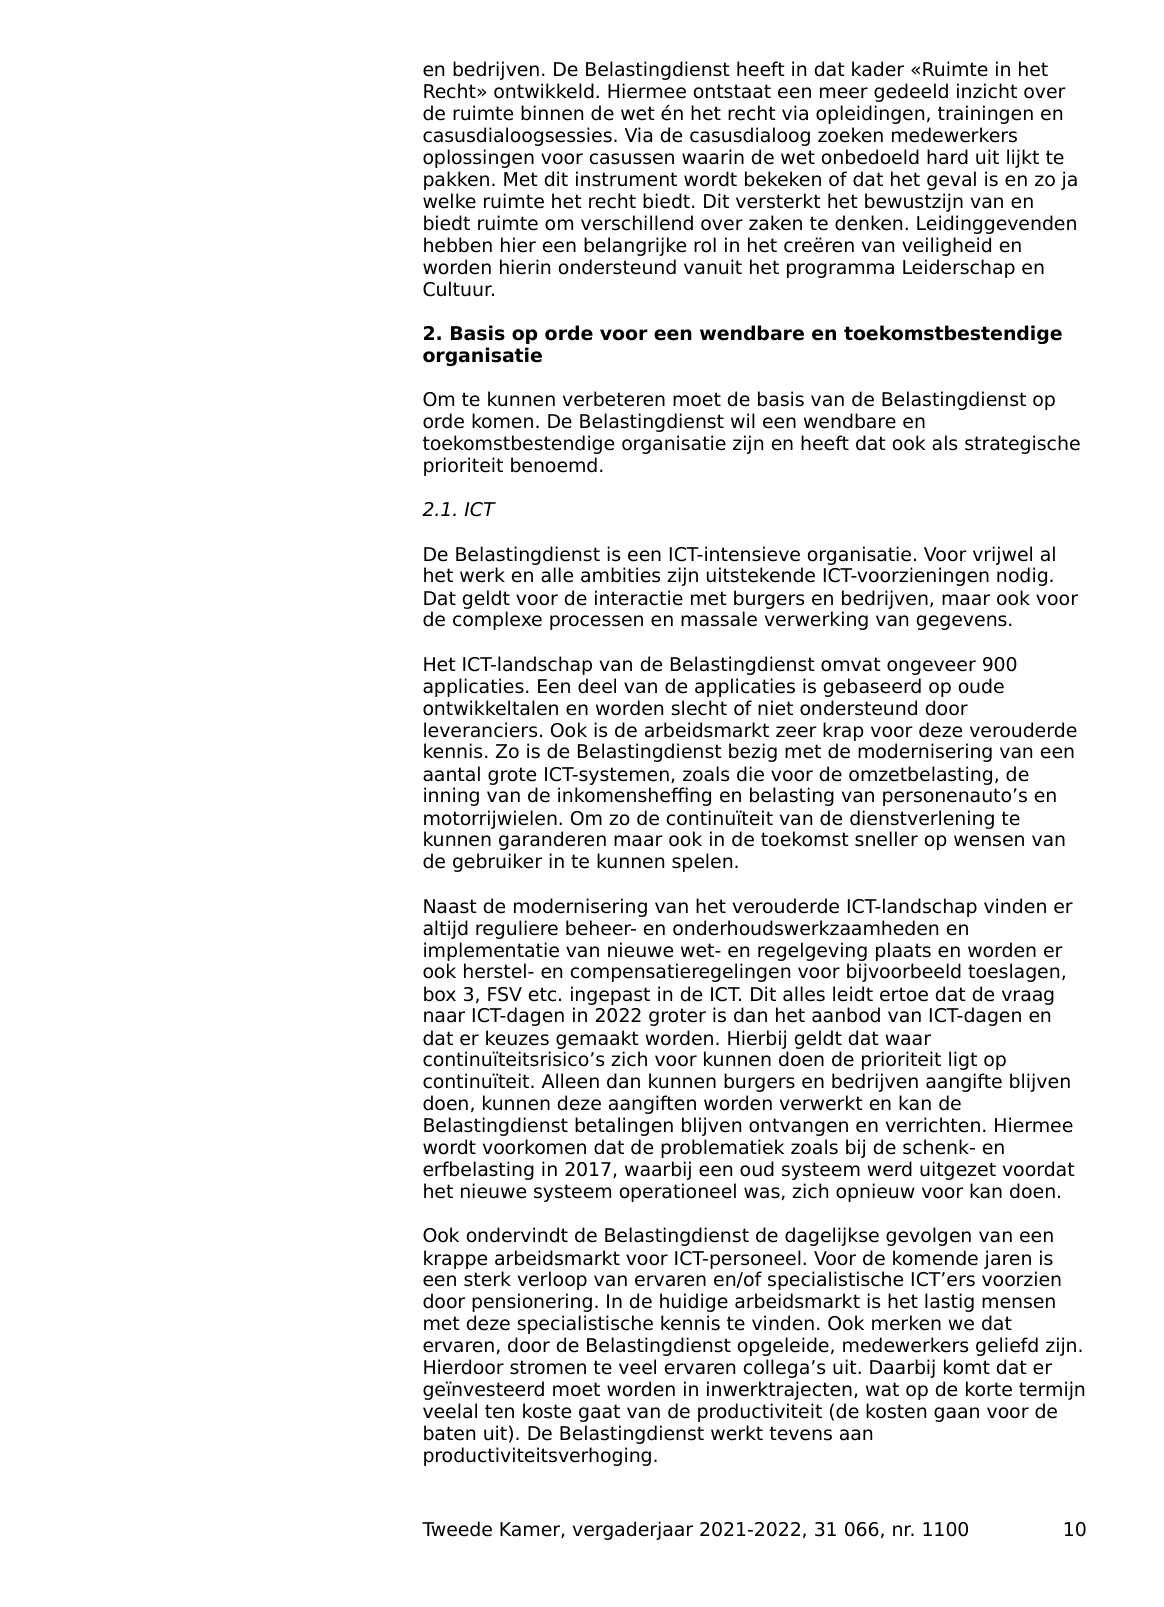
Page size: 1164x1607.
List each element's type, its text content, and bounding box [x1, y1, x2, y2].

subtitle 2.1. ICT [422, 499, 1087, 521]
text Het ICT-landschap van de Belastingdienst omvat ongeveer 900 applicaties. Een deel van de applicaties is gebaseerd op oude ontwikkeltalen en worden slecht of niet ondersteund door leveranciers. Ook is de arbeidsmarkt zeer krap voor deze verouderde kennis. Zo is de Belastingdienst bezig met de modernisering van een aantal grote ICT-systemen, zoals die voor de omzetbelasting, de inning van de inkomensheffing en belasting van personenauto’s en motorrijwielen. Om zo de continuïteit van de dienstverlening te kunnen garanderen maar ook in de toekomst sneller op wensen van de gebruiker in te kunnen spelen. [422, 653, 1087, 873]
text Om te kunnen verbeteren moet de basis van de Belastingdienst op orde komen. De Belastingdienst wil een wendbare en toekomstbestendige organisatie zijn en heeft dat ook als strategische prioriteit benoemd. [422, 389, 1087, 477]
text Ook ondervindt de Belastingdienst de dagelijkse gevolgen van een krappe arbeidsmarkt voor ICT-personeel. Voor de komende jaren is een sterk verloop van ervaren en/of specialistische ICT’ers voorzien door pensionering. In de huidige arbeidsmarkt is het lastig mensen met deze specialistische kennis te vinden. Ook merken we dat ervaren, door de Belastingdienst opgeleide, medewerkers geliefd zijn. Hierdoor stromen te veel ervaren collega’s uit. Daarbij komt dat er geïnvesteerd moet worden in inwerktrajecten, wat op de korte termijn veelal ten koste gaat van de productiviteit (de kosten gaan voor de baten uit). De Belastingdienst werkt tevens aan productiviteitsverhoging. [422, 1225, 1087, 1467]
subtitle 2. Basis op orde voor een wendbare en toekomstbestendige organisatie [422, 323, 1087, 367]
text en bedrijven. De Belastingdienst heeft in dat kader «Ruimte in het Recht» ontwikkeld. Hiermee ontstaat een meer gedeeld inzicht over de ruimte binnen de wet én het recht via opleidingen, trainingen en casusdialoogsessies. Via de casusdialoog zoeken medewerkers oplossingen voor casussen waarin de wet onbedoeld hard uit lijkt te pakken. Met dit instrument wordt bekeken of dat het geval is en zo ja welke ruimte het recht biedt. Dit versterkt het bewustzijn van en biedt ruimte om verschillend over zaken te denken. Leidinggevenden hebben hier een belangrijke rol in het creëren van veiligheid en worden hierin ondersteund vanuit het programma Leiderschap en Cultuur. [422, 59, 1087, 301]
text De Belastingdienst is een ICT-intensieve organisatie. Voor vrijwel al het werk en alle ambities zijn uitstekende ICT-voorzieningen nodig. Dat geldt voor de interactie met burgers en bedrijven, maar ook voor de complexe processen en massale verwerking van gegevens. [422, 543, 1087, 631]
text Naast de modernisering van het verouderde ICT-landschap vinden er altijd reguliere beheer- en onderhoudswerkzaamheden en implementatie van nieuwe wet- en regelgeving plaats en worden er ook herstel- en compensatieregelingen voor bijvoorbeeld toeslagen, box 3, FSV etc. ingepast in de ICT. Dit alles leidt ertoe dat de vraag naar ICT-dagen in 2022 groter is dan het aanbod van ICT-dagen en dat er keuzes gemaakt worden. Hierbij geldt dat waar continuïteitsrisico’s zich voor kunnen doen de prioriteit ligt op continuïteit. Alleen dan kunnen burgers en bedrijven aangifte blijven doen, kunnen deze aangiften worden verwerkt en kan de Belastingdienst betalingen blijven ontvangen en verrichten. Hiermee wordt voorkomen dat de problematiek zoals bij de schenk- en erfbelasting in 2017, waarbij een oud systeem werd uitgezet voordat het nieuwe systeem operationeel was, zich opnieuw voor kan doen. [422, 896, 1087, 1203]
